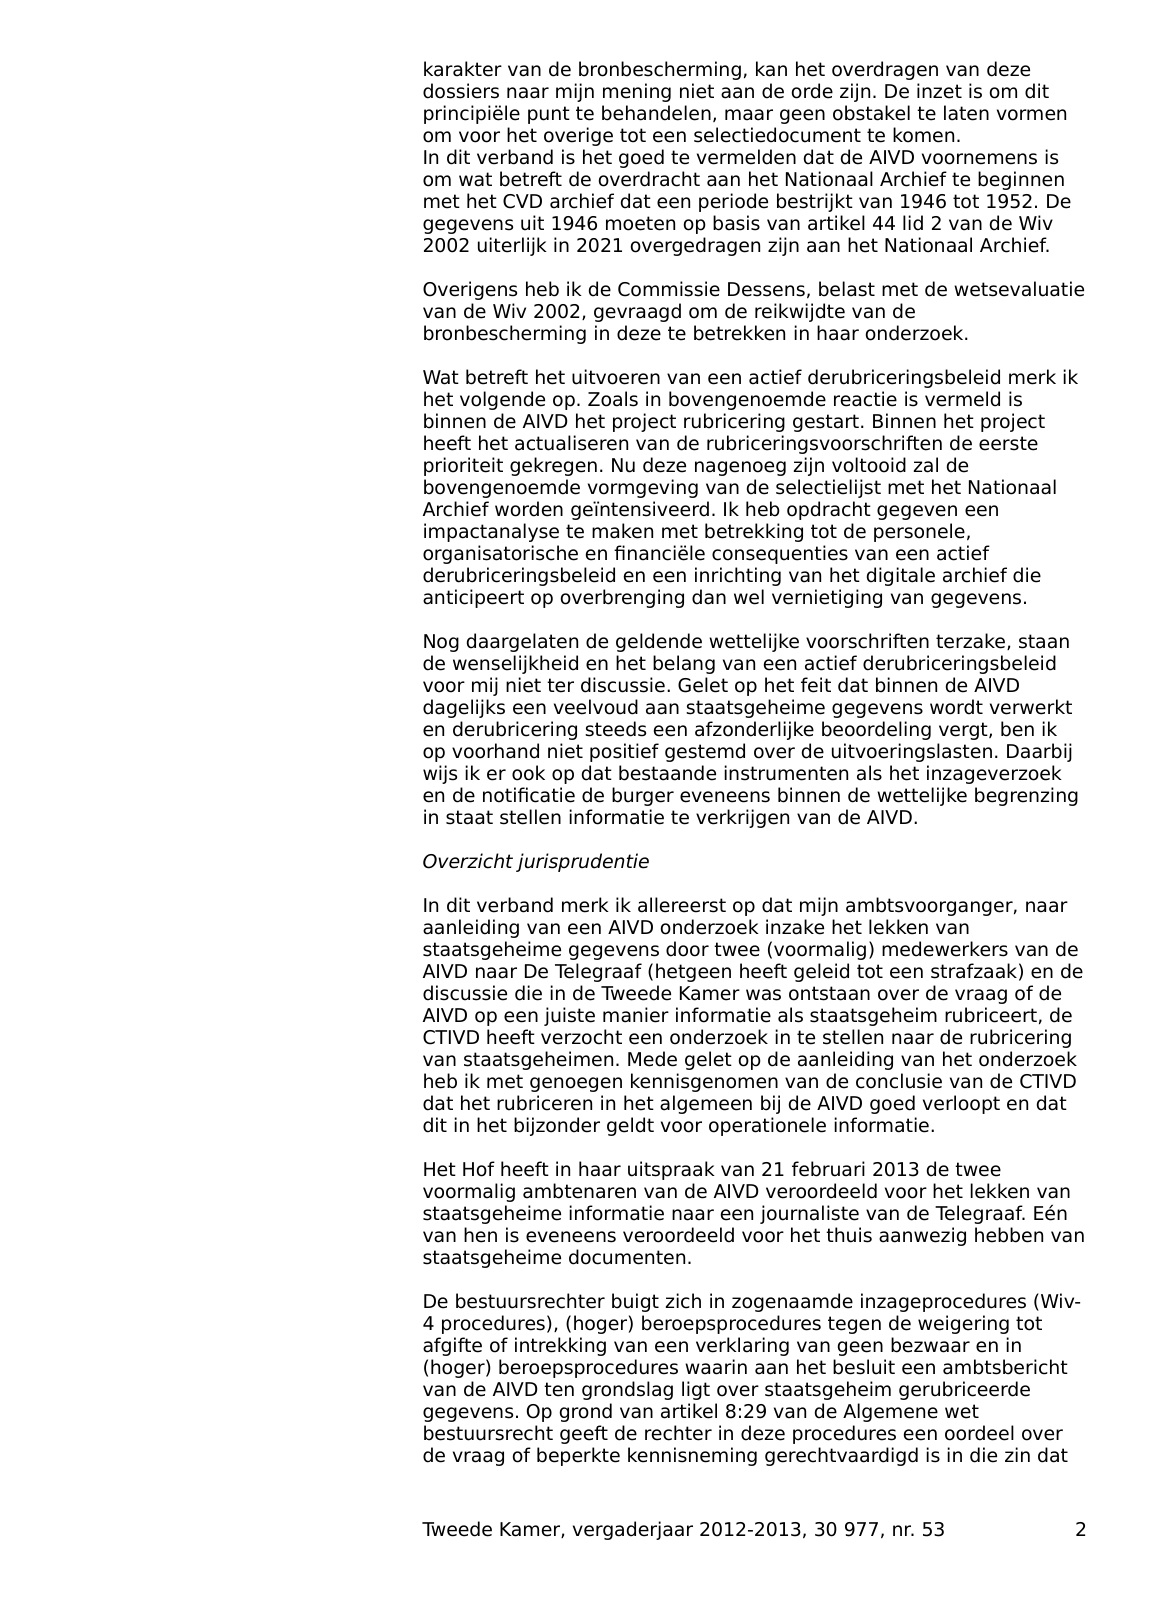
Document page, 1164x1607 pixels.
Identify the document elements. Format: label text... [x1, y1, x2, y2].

text Nog daargelaten de geldende wettelijke voorschriften terzake, staan de wenselijkheid en het belang van een actief derubriceringsbeleid voor mij niet ter discussie. Gelet op het feit dat binnen de AIVD dagelijks een veelvoud aan staatsgeheime gegevens wordt verwerkt en derubricering steeds een afzonderlijke beoordeling vergt, ben ik op voorhand niet positief gestemd over de uitvoeringslasten. Daarbij wijs ik er ook op dat bestaande instrumenten als het inzageverzoek en de notificatie de burger eveneens binnen de wettelijke begrenzing in staat stellen informatie te verkrijgen van de AIVD. [422, 631, 1087, 829]
text Het Hof heeft in haar uitspraak van 21 februari 2013 de twee voormalig ambtenaren van de AIVD veroordeeld voor het lekken van staatsgeheime informatie naar een journaliste van de Telegraaf. Eén van hen is eveneens veroordeeld voor het thuis aanwezig hebben van staatsgeheime documenten. [422, 1159, 1087, 1269]
text In dit verband merk ik allereerst op dat mijn ambtsvoorganger, naar aanleiding van een AIVD onderzoek inzake het lekken van staatsgeheime gegevens door twee (voormalig) medewerkers van de AIVD naar De Telegraaf (hetgeen heeft geleid tot een strafzaak) en de discussie die in de Tweede Kamer was ontstaan over de vraag of de AIVD op een juiste manier informatie als staatsgeheim rubriceert, de CTIVD heeft verzocht een onderzoek in te stellen naar de rubricering van staatsgeheimen. Mede gelet op de aanleiding van het onderzoek heb ik met genoegen kennisgenomen van de conclusie van de CTIVD dat het rubriceren in het algemeen bij de AIVD goed verloopt en dat dit in het bijzonder geldt voor operationele informatie. [422, 895, 1087, 1137]
text karakter van de bronbescherming, kan het overdragen van deze dossiers naar mijn mening niet aan de orde zijn. De inzet is om dit principiële punt te behandelen, maar geen obstakel te laten vormen om voor het overige tot een selectiedocument te komen. [422, 59, 1087, 147]
text In dit verband is het goed te vermelden dat de AIVD voornemens is om wat betreft de overdracht aan het Nationaal Archief te beginnen met het CVD archief dat een periode bestrijkt van 1946 tot 1952. De gegevens uit 1946 moeten op basis van artikel 44 lid 2 van de Wiv 2002 uiterlijk in 2021 overgedragen zijn aan het Nationaal Archief. [422, 147, 1087, 257]
text Overigens heb ik de Commissie Dessens, belast met de wetsevaluatie van de Wiv 2002, gevraagd om de reikwijdte van de bronbescherming in deze te betrekken in haar onderzoek. [422, 279, 1087, 345]
text Wat betreft het uitvoeren van een actief derubriceringsbeleid merk ik het volgende op. Zoals in bovengenoemde reactie is vermeld is binnen de AIVD het project rubricering gestart. Binnen het project heeft het actualiseren van de rubriceringsvoorschriften de eerste prioriteit gekregen. Nu deze nagenoeg zijn voltooid zal de bovengenoemde vormgeving van de selectielijst met het Nationaal Archief worden geïntensiveerd. Ik heb opdracht gegeven een impactanalyse te maken met betrekking tot de personele, organisatorische en financiële consequenties van een actief derubriceringsbeleid en een inrichting van het digitale archief die anticipeert op overbrenging dan wel vernietiging van gegevens. [422, 367, 1087, 609]
text De bestuursrechter buigt zich in zogenaamde inzageprocedures (Wiv-4 procedures), (hoger) beroepsprocedures tegen de weigering tot afgifte of intrekking van een verklaring van geen bezwaar en in (hoger) beroepsprocedures waarin aan het besluit een ambtsbericht van de AIVD ten grondslag ligt over staatsgeheim gerubriceerde gegevens. Op grond van artikel 8:29 van de Algemene wet bestuursrecht geeft de rechter in deze procedures een oordeel over de vraag of beperkte kennisneming gerechtvaardigd is in die zin dat [422, 1291, 1087, 1467]
subtitle Overzicht jurisprudentie [422, 851, 1087, 873]
